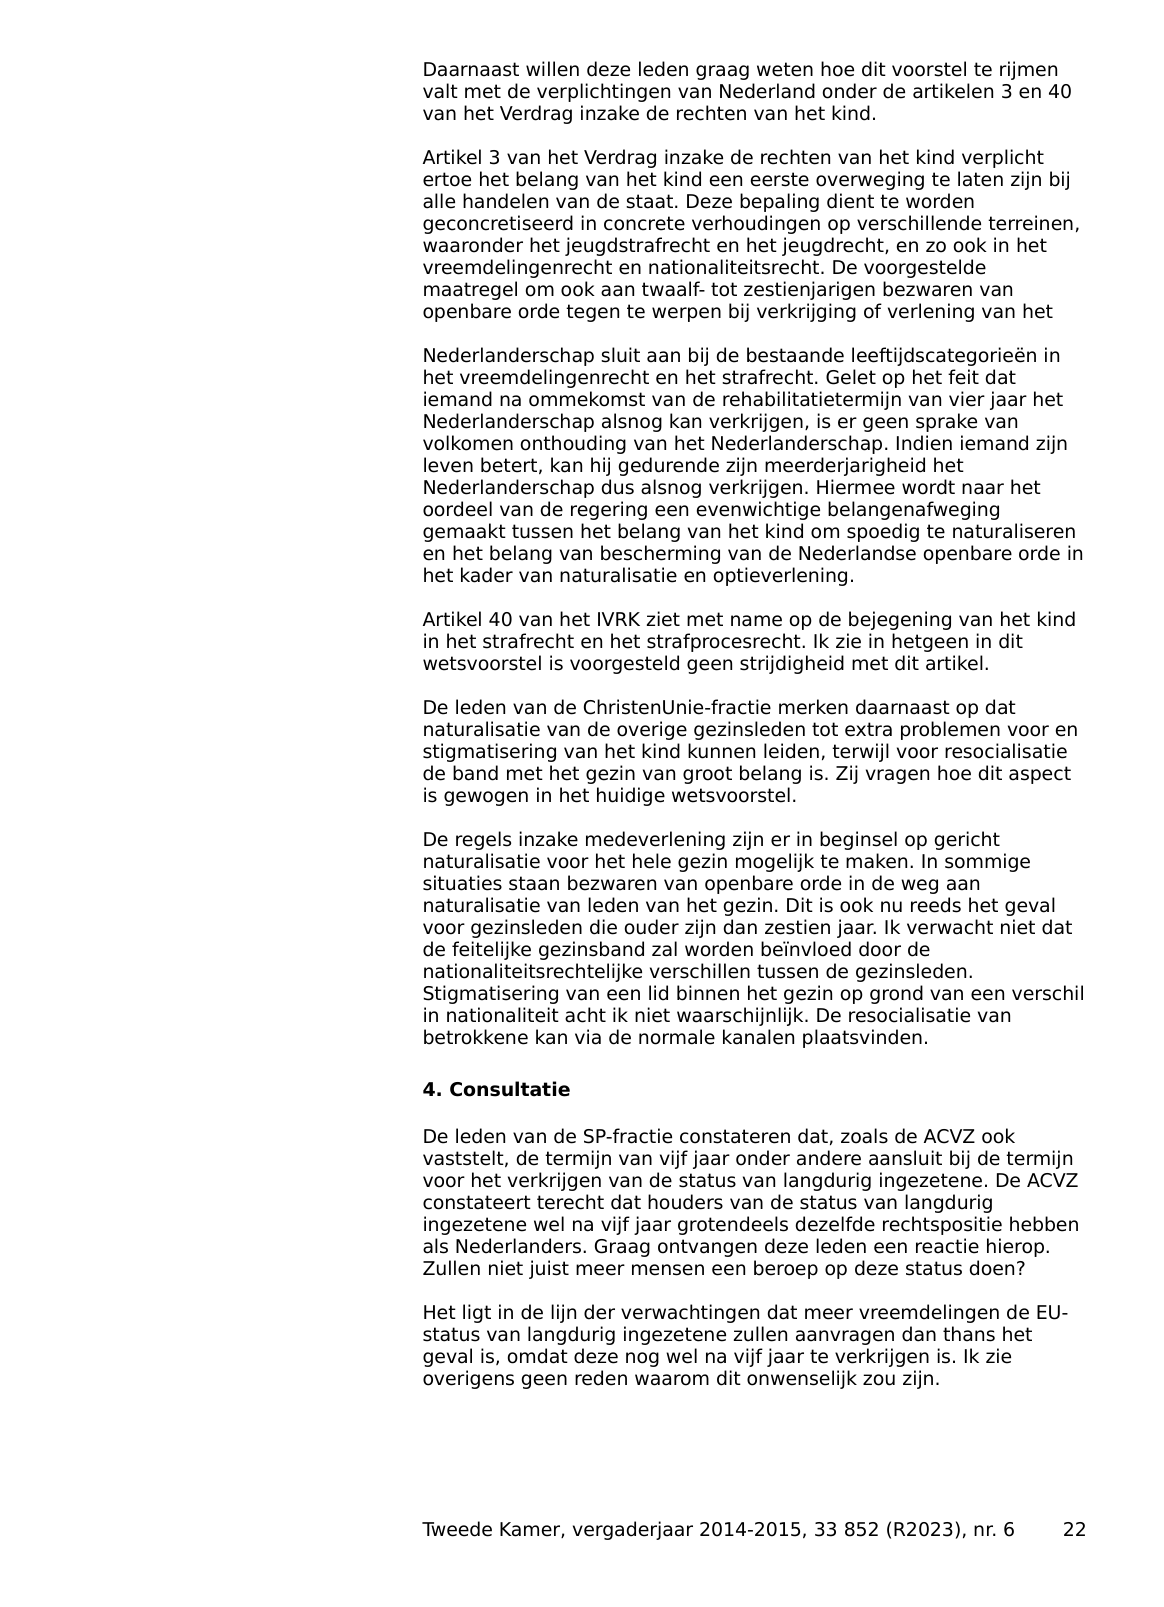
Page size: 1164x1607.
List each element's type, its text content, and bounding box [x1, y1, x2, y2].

text Daarnaast willen deze leden graag weten hoe dit voorstel te rijmen valt met de verplichtingen van Nederland onder de artikelen 3 en 40 van het Verdrag inzake de rechten van het kind. [422, 59, 1087, 125]
text Artikel 40 van het IVRK ziet met name op de bejegening van het kind in het strafrecht en het strafprocesrecht. Ik zie in hetgeen in dit wetsvoorstel is voorgesteld geen strijdigheid met dit artikel. [422, 609, 1087, 675]
subtitle 4. Consultatie [422, 1079, 1087, 1101]
text De leden van de ChristenUnie-fractie merken daarnaast op dat naturalisatie van de overige gezinsleden tot extra problemen voor en stigmatisering van het kind kunnen leiden, terwijl voor resocialisatie de band met het gezin van groot belang is. Zij vragen hoe dit aspect is gewogen in het huidige wetsvoorstel. [422, 697, 1087, 807]
text Artikel 3 van het Verdrag inzake de rechten van het kind verplicht ertoe het belang van het kind een eerste overweging te laten zijn bij alle handelen van de staat. Deze bepaling dient te worden geconcretiseerd in concrete verhoudingen op verschillende terreinen, waaronder het jeugdstrafrecht en het jeugdrecht, en zo ook in het vreemdelingenrecht en nationaliteitsrecht. De voorgestelde maatregel om ook aan twaalf- tot zestienjarigen bezwaren van openbare orde tegen te werpen bij verkrijging of verlening van het [422, 147, 1087, 323]
text De leden van de SP-fractie constateren dat, zoals de ACVZ ook vaststelt, de termijn van vijf jaar onder andere aansluit bij de termijn voor het verkrijgen van de status van langdurig ingezetene. De ACVZ constateert terecht dat houders van de status van langdurig ingezetene wel na vijf jaar grotendeels dezelfde rechtspositie hebben als Nederlanders. Graag ontvangen deze leden een reactie hierop. Zullen niet juist meer mensen een beroep op deze status doen? [422, 1126, 1087, 1280]
text Nederlanderschap sluit aan bij de bestaande leeftijdscategorieën in het vreemdelingenrecht en het strafrecht. Gelet op het feit dat iemand na ommekomst van de rehabilitatietermijn van vier jaar het Nederlanderschap alsnog kan verkrijgen, is er geen sprake van volkomen onthouding van het Nederlanderschap. Indien iemand zijn leven betert, kan hij gedurende zijn meerderjarigheid het Nederlanderschap dus alsnog verkrijgen. Hiermee wordt naar het oordeel van de regering een evenwichtige belangenafweging gemaakt tussen het belang van het kind om spoedig te naturaliseren en het belang van bescherming van de Nederlandse openbare orde in het kader van naturalisatie en optieverlening. [422, 345, 1087, 587]
text De regels inzake medeverlening zijn er in beginsel op gericht naturalisatie voor het hele gezin mogelijk te maken. In sommige situaties staan bezwaren van openbare orde in de weg aan naturalisatie van leden van het gezin. Dit is ook nu reeds het geval voor gezinsleden die ouder zijn dan zestien jaar. Ik verwacht niet dat de feitelijke gezinsband zal worden beïnvloed door de nationaliteitsrechtelijke verschillen tussen de gezinsleden. Stigmatisering van een lid binnen het gezin op grond van een verschil in nationaliteit acht ik niet waarschijnlijk. De resocialisatie van betrokkene kan via de normale kanalen plaatsvinden. [422, 829, 1087, 1049]
text Het ligt in de lijn der verwachtingen dat meer vreemdelingen de EU-status van langdurig ingezetene zullen aanvragen dan thans het geval is, omdat deze nog wel na vijf jaar te verkrijgen is. Ik zie overigens geen reden waarom dit onwenselijk zou zijn. [422, 1302, 1087, 1390]
